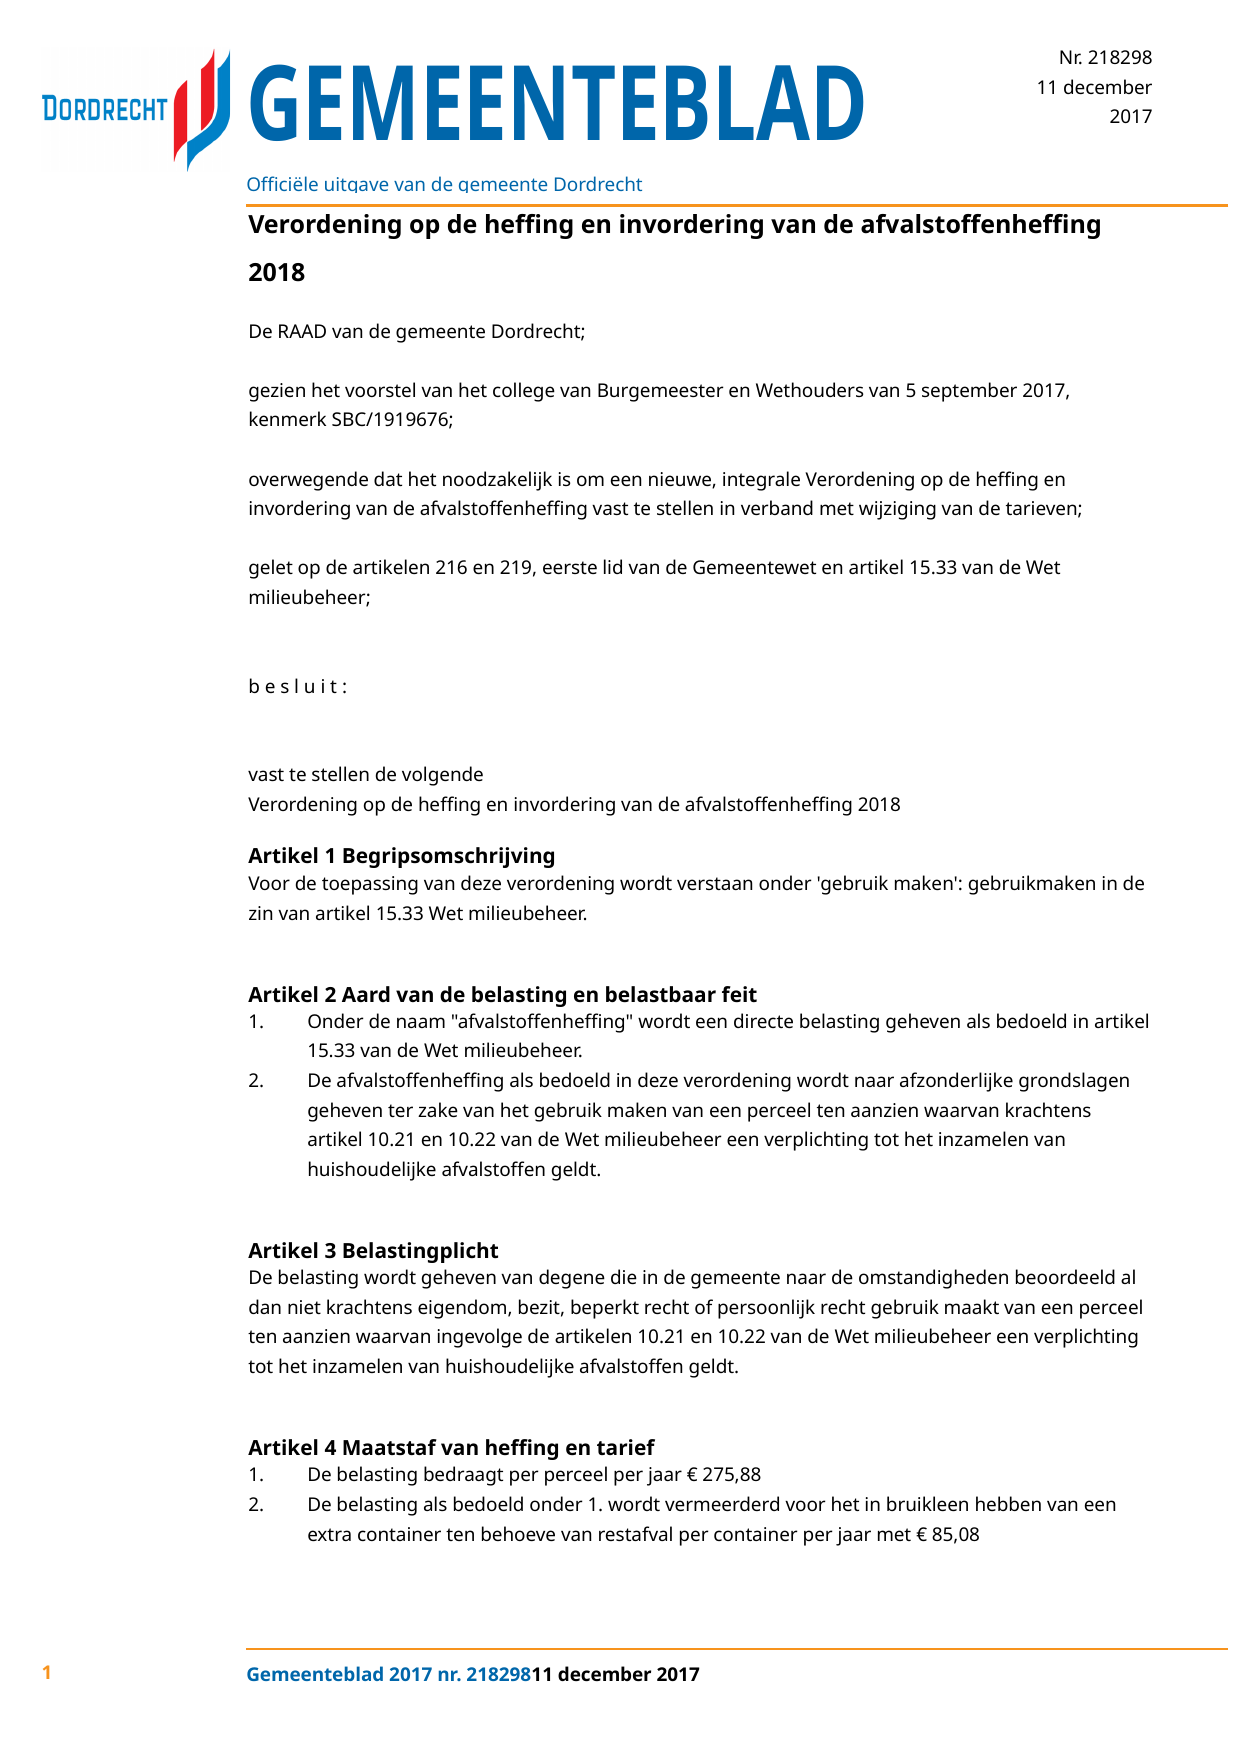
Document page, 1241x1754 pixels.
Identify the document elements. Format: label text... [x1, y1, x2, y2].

picture [41, 47, 231, 172]
text overwegende dat het noodzakelijk is om een nieuwe, integrale Verordening op de heffing en invordering van de afvalstoffenheffing vast te stellen in verband met wijziging van de tarieven; [248, 466, 1152, 521]
text Artikel 4 Maatstaf van heffing en tarief [248, 1433, 1152, 1462]
text De RAAD van de gemeente Dordrecht; [248, 318, 1152, 344]
list De afvalstoffenheffing als bedoeld in deze verordening wordt naar afzonderlijke grondslagen geheven ter zake van het gebruik maken van een perceel ten aanzien waarvan krachtens artikel 10.21 en 10.22 van de Wet milieubeheer een verplichting tot het inzamelen van huishoudelijke afvalstoffen geldt. [248, 1067, 1152, 1182]
text b e s l u i t : [248, 673, 1152, 699]
text Artikel 3 Belastingplicht [248, 1236, 1152, 1264]
text gezien het voorstel van het college van Burgemeester en Wethouders van 5 september 2017, kenmerk SBC/1919676; [248, 377, 1152, 432]
text vast te stellen de volgende [248, 762, 1152, 787]
text De belasting wordt geheven van degene die in de gemeente naar de omstandigheden beoordeeld al dan niet krachtens eigendom, bezit, beperkt recht of persoonlijk recht gebruik maakt van een perceel ten aanzien waarvan ingevolge de artikelen 10.21 en 10.22 van de Wet milieubeheer een verplichting tot het inzamelen van huishoudelijke afvalstoffen geldt. [248, 1264, 1152, 1379]
list De belasting als bedoeld onder 1. wordt vermeerderd voor het in bruikleen hebben van een extra container ten behoeve van restafval per container per jaar met € 85,08 [248, 1491, 1152, 1547]
text Voor de toepassing van deze verordening wordt verstaan onder 'gebruik maken': gebruikmaken in de zin van artikel 15.33 Wet milieubeheer. [248, 870, 1152, 925]
text Artikel 1 Begripsomschrijving [248, 842, 1152, 870]
list De belasting bedraagt per perceel per jaar € 275,88 [248, 1462, 1152, 1487]
text Verordening op de heffing en invordering van de afvalstoffenheffing 2018 [248, 791, 1152, 817]
text Artikel 2 Aard van de belasting en belastbaar feit [248, 980, 1152, 1008]
list Onder de naam "afvalstoffenheffing" wordt een directe belasting geheven als bedoeld in artikel 15.33 van de Wet milieubeheer. [248, 1008, 1152, 1063]
text Verordening op de heffing en invordering van de afvalstoffenheffing 2018 [248, 207, 1152, 288]
text gelet op de artikelen 216 en 219, eerste lid van de Gemeentewet en artikel 15.33 van de Wet milieubeheer; [248, 554, 1152, 610]
